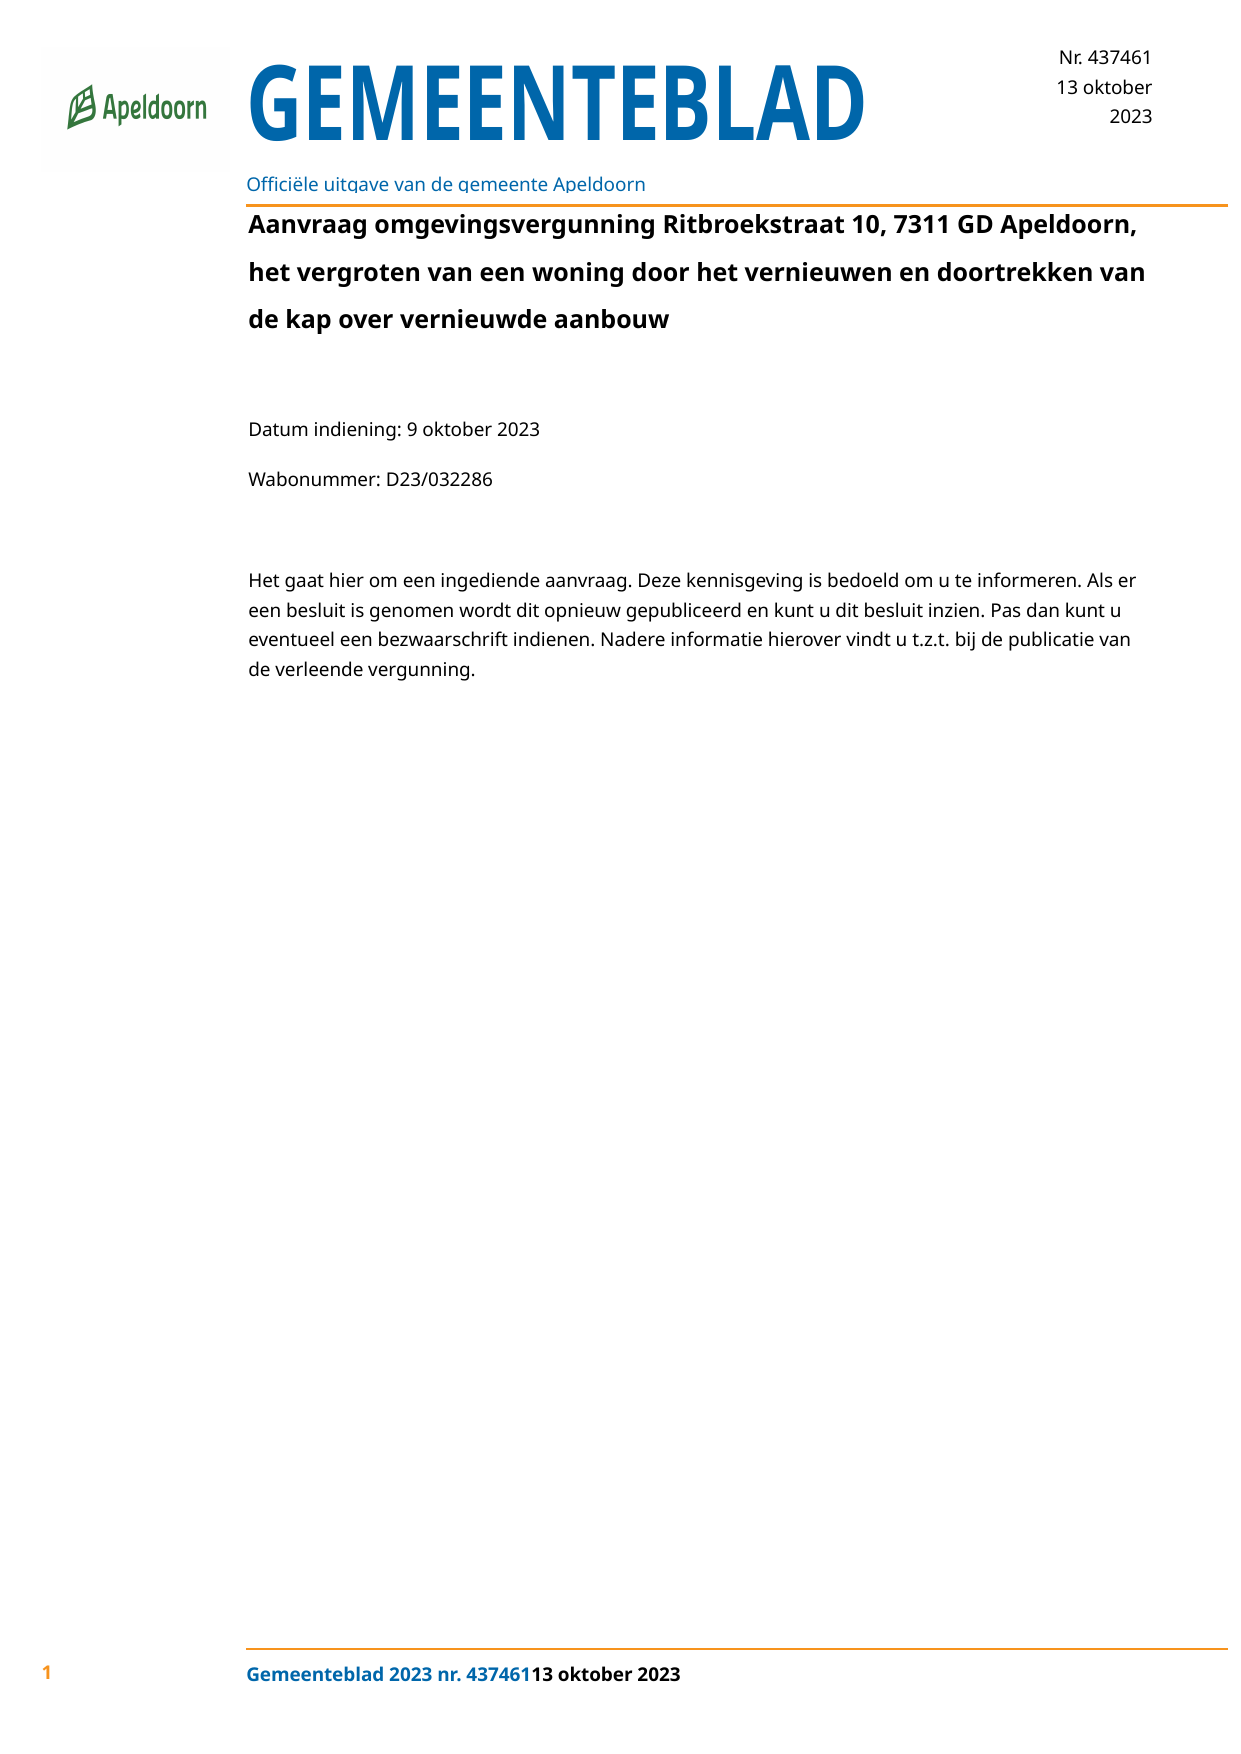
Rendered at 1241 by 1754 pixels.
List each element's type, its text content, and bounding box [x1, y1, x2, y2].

text Aanvraag omgevingsvergunning Ritbroekstraat 10, 7311 GD Apeldoorn, het vergroten van een woning door het vernieuwen en doortrekken van de kap over vernieuwde aanbouw [248, 207, 1152, 336]
text Wabonummer: D23/032286 [248, 466, 1152, 492]
text Datum indiening: 9 oktober 2023 [248, 416, 1152, 442]
picture [41, 47, 231, 172]
text Het gaat hier om een ingediende aanvraag. Deze kennisgeving is bedoeld om u te informeren. Als er een besluit is genomen wordt dit opnieuw gepubliceerd en kunt u dit besluit inzien. Pas dan kunt u eventueel een bezwaarschrift indienen. Nadere informatie hierover vindt u t.z.t. bij de publicatie van de verleende vergunning. [248, 567, 1152, 682]
